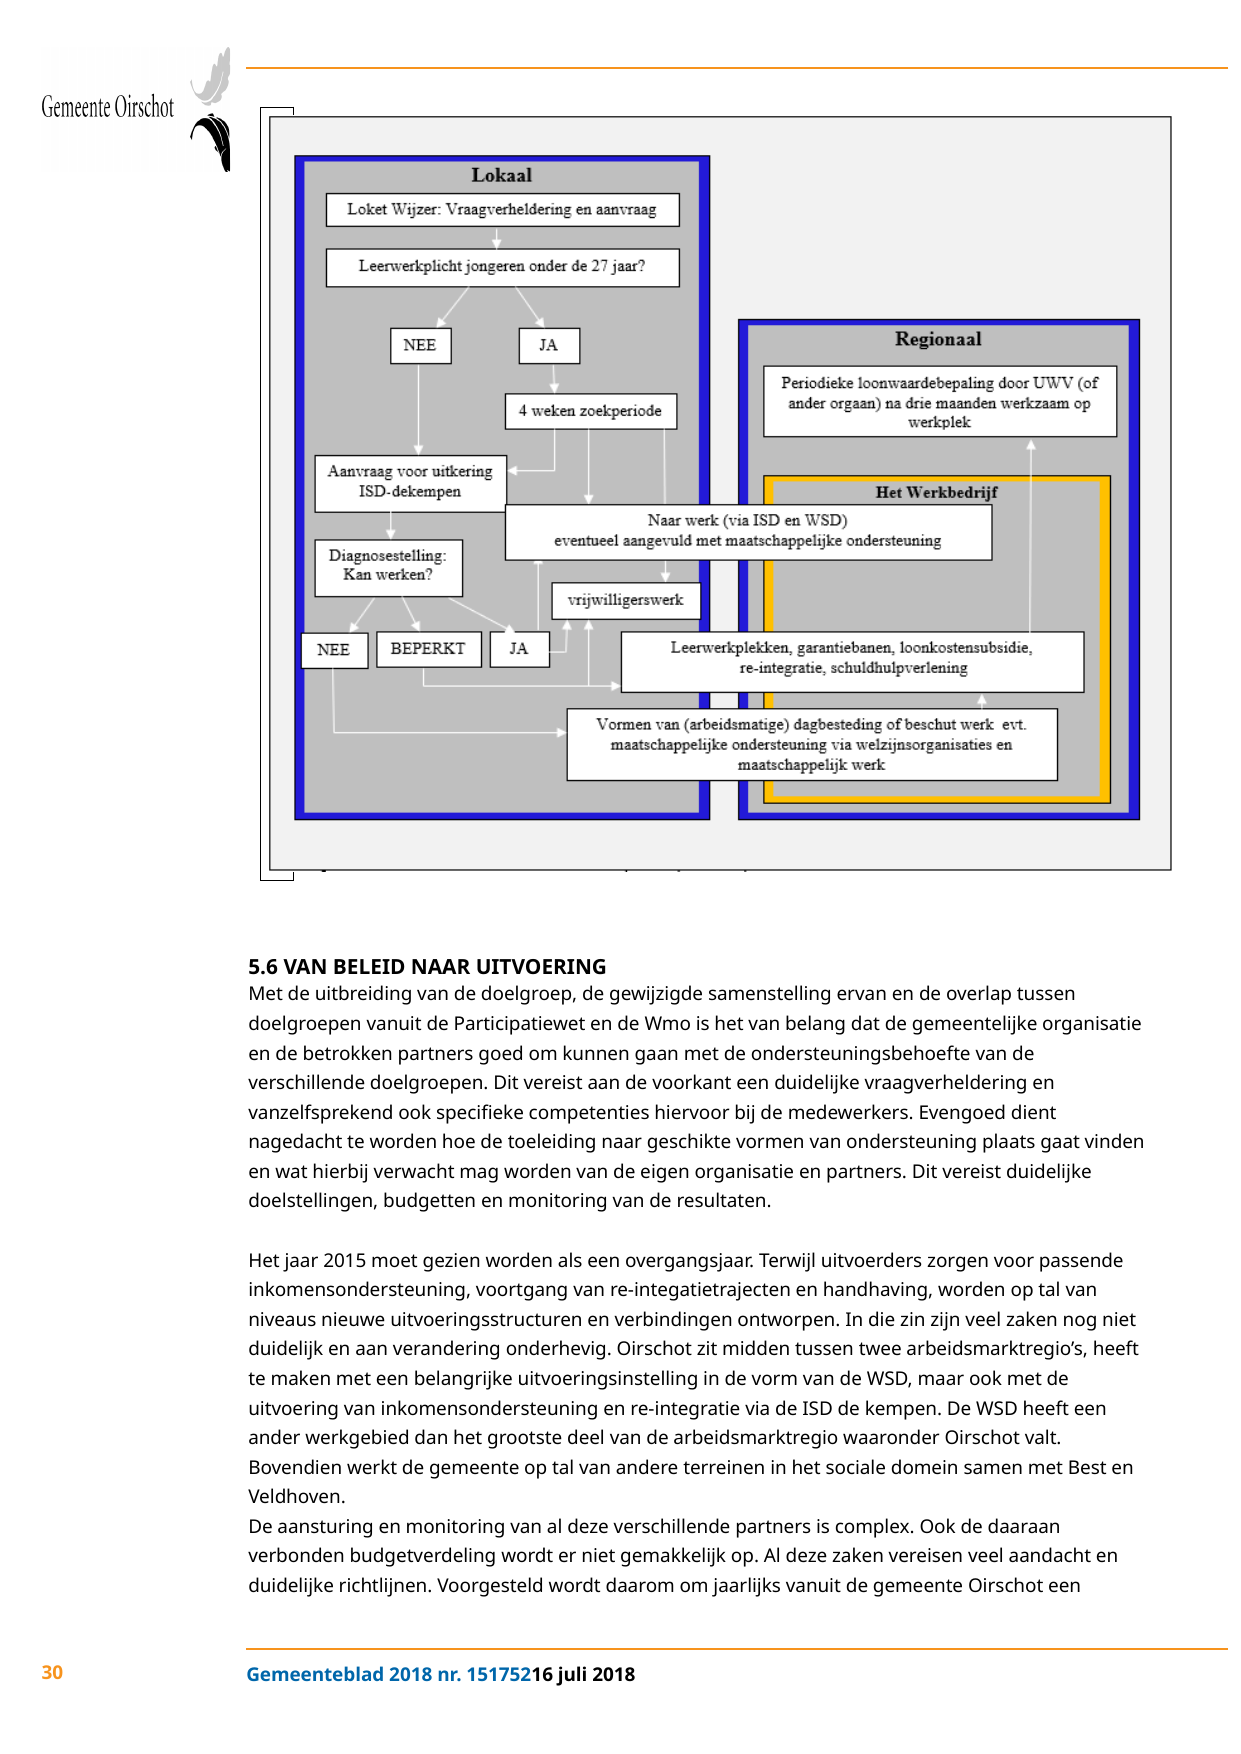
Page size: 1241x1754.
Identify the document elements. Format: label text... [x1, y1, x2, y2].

text 5.6 VAN BELEID NAAR UITVOERING [248, 952, 1152, 981]
text Het jaar 2015 moet gezien worden als een overgangsjaar. Terwijl uitvoerders zorgen voor passende inkomensondersteuning, voortgang van re-integatietrajecten en handhaving, worden op tal van niveaus nieuwe uitvoeringsstructuren en verbindingen ontworpen. In die zin zijn veel zaken nog niet duidelijk en aan verandering onderhevig. Oirschot zit midden tussen twee arbeidsmarktregio’s, heeft te maken met een belangrijke uitvoeringsinstelling in de vorm van de WSD, maar ook met de uitvoering van inkomensondersteuning en re-integratie via de ISD de kempen. De WSD heeft een ander werkgebied dan het grootste deel van de arbeidsmarktregio waaronder Oirschot valt. Bovendien werkt de gemeente op tal van andere terreinen in het sociale domein samen met Best en Veldhoven. [248, 1247, 1152, 1509]
text Met de uitbreiding van de doelgroep, de gewijzigde samenstelling ervan en de overlap tussen doelgroepen vanuit de Participatiewet en de Wmo is het van belang dat de gemeentelijke organisatie en de betrokken partners goed om kunnen gaan met de ondersteuningsbehoefte van de verschillende doelgroepen. Dit vereist aan de voorkant een duidelijke vraagverheldering en vanzelfsprekend ook specifieke competenties hiervoor bij de medewerkers. Evengoed dient nagedacht te worden hoe de toeleiding naar geschikte vormen van ondersteuning plaats gaat vinden en wat hierbij verwacht mag worden van de eigen organisatie en partners. Dit vereist duidelijke doelstellingen, budgetten en monitoring van de resultaten. [248, 981, 1152, 1213]
picture [268, 115, 1173, 872]
text De aansturing en monitoring van al deze verschillende partners is complex. Ook de daaraan verbonden budgetverdeling wordt er niet gemakkelijk op. Al deze zaken vereisen veel aandacht en duidelijke richtlijnen. Voorgesteld wordt daarom om jaarlijks vanuit de gemeente Oirschot een [248, 1513, 1152, 1598]
picture [41, 47, 231, 172]
